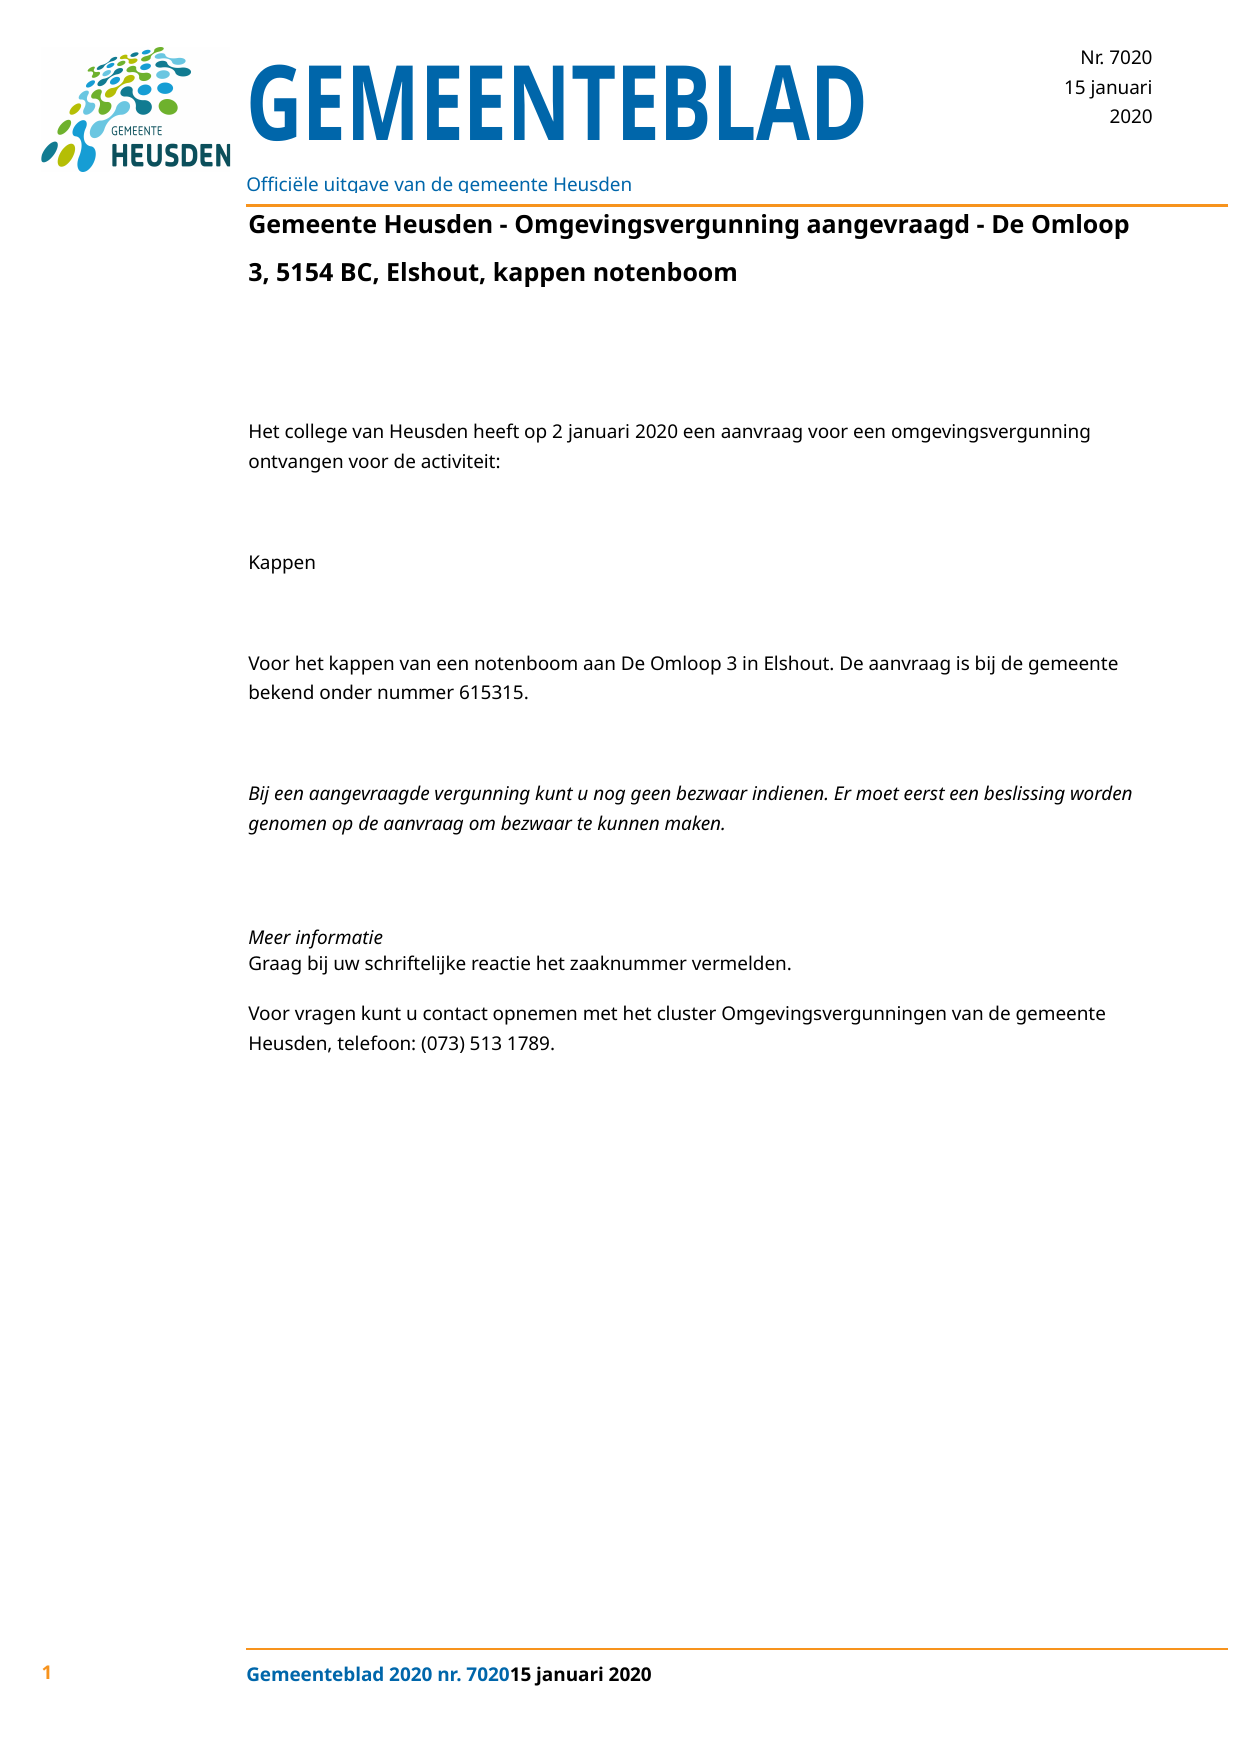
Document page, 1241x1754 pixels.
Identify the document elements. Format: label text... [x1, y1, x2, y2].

text Voor het kappen van een notenboom aan De Omloop 3 in Elshout. De aanvraag is bij de gemeente bekend onder nummer 615315. [248, 650, 1152, 705]
text Kappen [248, 549, 1152, 575]
picture [41, 47, 231, 172]
text Het college van Heusden heeft op 2 januari 2020 een aanvraag voor een omgevingsvergunning ontvangen voor de activiteit: [248, 419, 1152, 474]
text Bij een aangevraagde vergunning kunt u nog geen bezwaar indienen. Er moet eerst een beslissing worden genomen op de aanvraag om bezwaar te kunnen maken. [248, 780, 1152, 836]
text Graag bij uw schriftelijke reactie het zaaknummer vermelden. [248, 950, 1152, 976]
text Gemeente Heusden - Omgevingsvergunning aangevraagd - De Omloop 3, 5154 BC, Elshout, kappen notenboom [248, 207, 1152, 288]
text Voor vragen kunt u contact opnemen met het cluster Omgevingsvergunningen van de gemeente Heusden, telefoon: (073) 513 1789. [248, 1001, 1152, 1056]
text Meer informatie [248, 924, 1152, 950]
